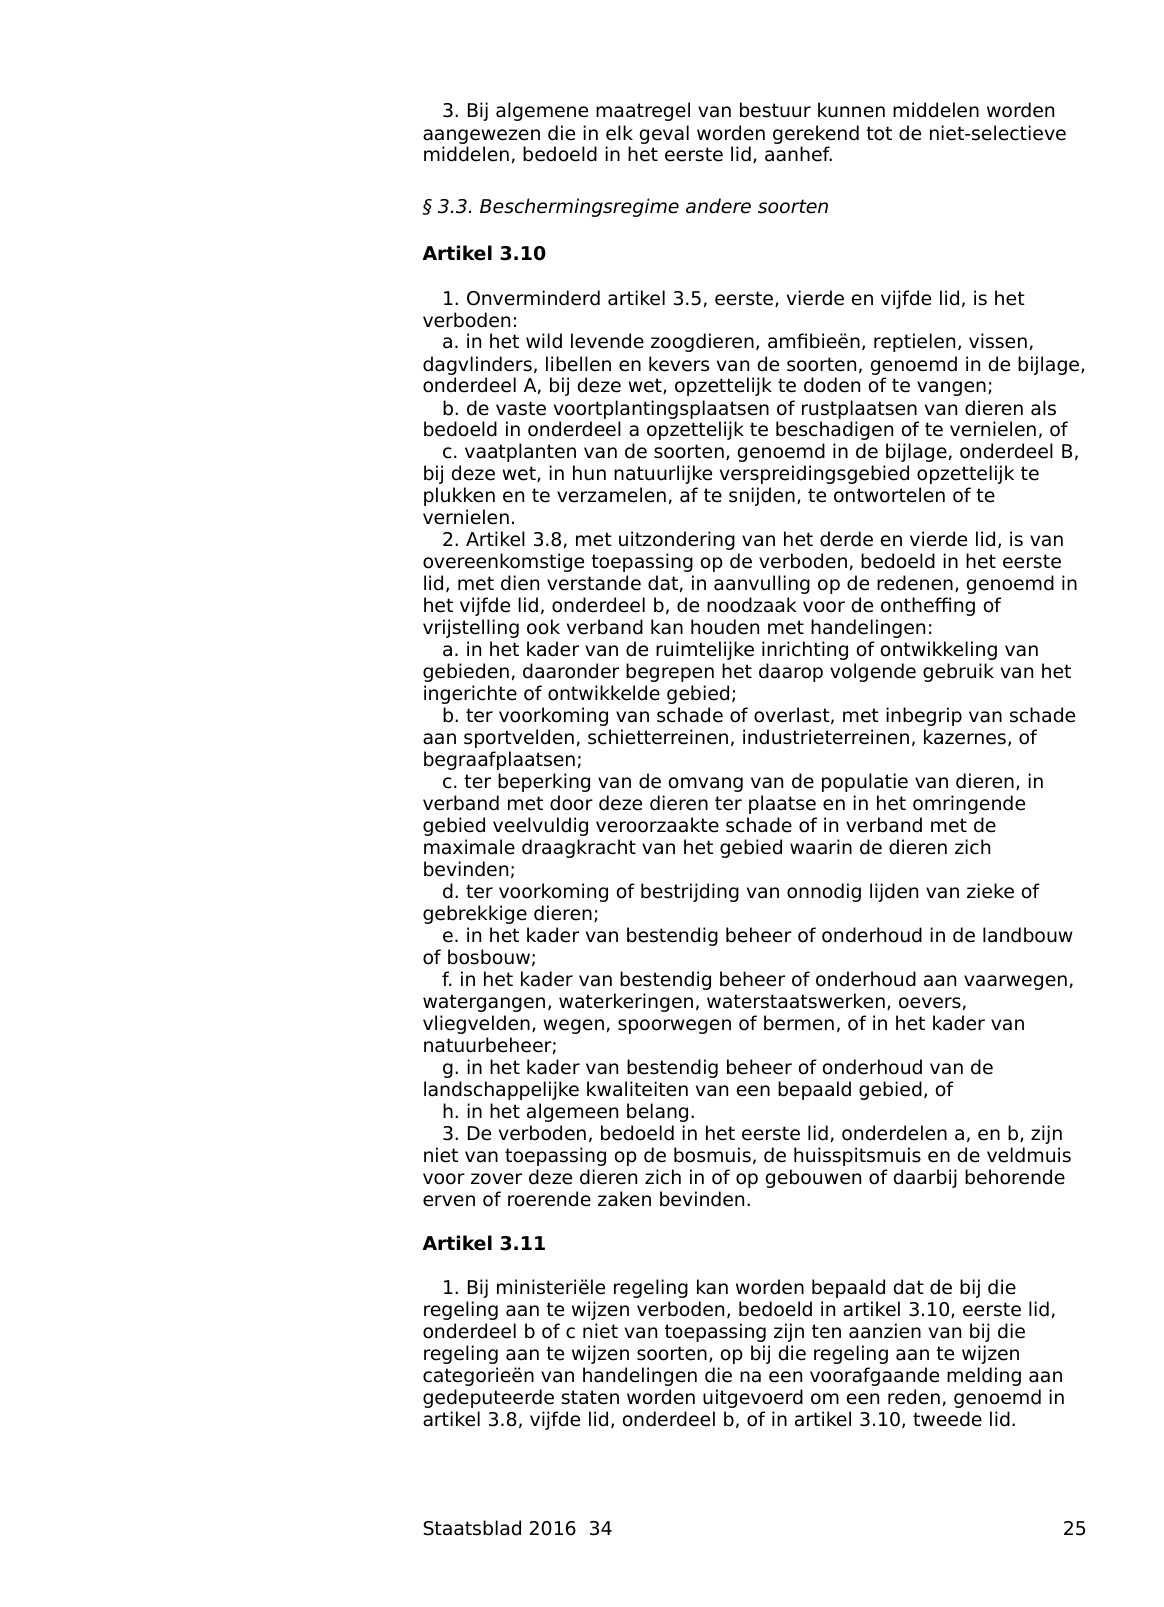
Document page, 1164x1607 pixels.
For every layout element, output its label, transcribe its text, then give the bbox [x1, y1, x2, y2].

text c. vaatplanten van de soorten, genoemd in de bijlage, onderdeel B, bij deze wet, in hun natuurlijke verspreidingsgebied opzettelijk te plukken en te verzamelen, af te snijden, te ontwortelen of te vernielen. [422, 441, 1087, 529]
text 2. Artikel 3.8, met uitzondering van het derde en vierde lid, is van overeenkomstige toepassing op de verboden, bedoeld in het eerste lid, met dien verstande dat, in aanvulling op de redenen, genoemd in het vijfde lid, onderdeel b, de noodzaak voor de ontheffing of vrijstelling ook verband kan houden met handelingen: [422, 529, 1087, 639]
text d. ter voorkoming of bestrijding van onnodig lijden van zieke of gebrekkige dieren; [422, 881, 1087, 925]
text 3. Bij algemene maatregel van bestuur kunnen middelen worden aangewezen die in elk geval worden gerekend tot de niet-selectieve middelen, bedoeld in het eerste lid, aanhef. [422, 100, 1087, 166]
text a. in het wild levende zoogdieren, amfibieën, reptielen, vissen, dagvlinders, libellen en kevers van de soorten, genoemd in de bijlage, onderdeel A, bij deze wet, opzettelijk te doden of te vangen; [422, 331, 1087, 397]
text c. ter beperking van de omvang van de populatie van dieren, in verband met door deze dieren ter plaatse en in het omringende gebied veelvuldig veroorzaakte schade of in verband met de maximale draagkracht van het gebied waarin de dieren zich bevinden; [422, 771, 1087, 881]
text 3. De verboden, bedoeld in het eerste lid, onderdelen a, en b, zijn niet van toepassing op de bosmuis, de huisspitsmuis en de veldmuis voor zover deze dieren zich in of op gebouwen of daarbij behorende erven of roerende zaken bevinden. [422, 1123, 1087, 1211]
subtitle Artikel 3.10 [422, 243, 1087, 265]
text h. in het algemeen belang. [422, 1101, 1087, 1123]
text f. in het kader van bestendig beheer of onderhoud aan vaarwegen, watergangen, waterkeringen, waterstaatswerken, oevers, vliegvelden, wegen, spoorwegen of bermen, of in het kader van natuurbeheer; [422, 969, 1087, 1057]
text g. in het kader van bestendig beheer of onderhoud van de landschappelijke kwaliteiten van een bepaald gebied, of [422, 1057, 1087, 1101]
subtitle § 3.3. Beschermingsregime andere soorten [422, 196, 1087, 218]
text b. ter voorkoming van schade of overlast, met inbegrip van schade aan sportvelden, schietterreinen, industrieterreinen, kazernes, of begraafplaatsen; [422, 705, 1087, 771]
text 1. Bij ministeriële regeling kan worden bepaald dat de bij die regeling aan te wijzen verboden, bedoeld in artikel 3.10, eerste lid, onderdeel b of c niet van toepassing zijn ten aanzien van bij die regeling aan te wijzen soorten, op bij die regeling aan te wijzen categorieën van handelingen die na een voorafgaande melding aan gedeputeerde staten worden uitgevoerd om een reden, genoemd in artikel 3.8, vijfde lid, onderdeel b, of in artikel 3.10, tweede lid. [422, 1277, 1087, 1431]
text a. in het kader van de ruimtelijke inrichting of ontwikkeling van gebieden, daaronder begrepen het daarop volgende gebruik van het ingerichte of ontwikkelde gebied; [422, 639, 1087, 705]
text 1. Onverminderd artikel 3.5, eerste, vierde en vijfde lid, is het verboden: [422, 287, 1087, 331]
subtitle Artikel 3.11 [422, 1233, 1087, 1255]
text b. de vaste voortplantingsplaatsen of rustplaatsen van dieren als bedoeld in onderdeel a opzettelijk te beschadigen of te vernielen, of [422, 397, 1087, 441]
text e. in het kader van bestendig beheer of onderhoud in de landbouw of bosbouw; [422, 925, 1087, 969]
